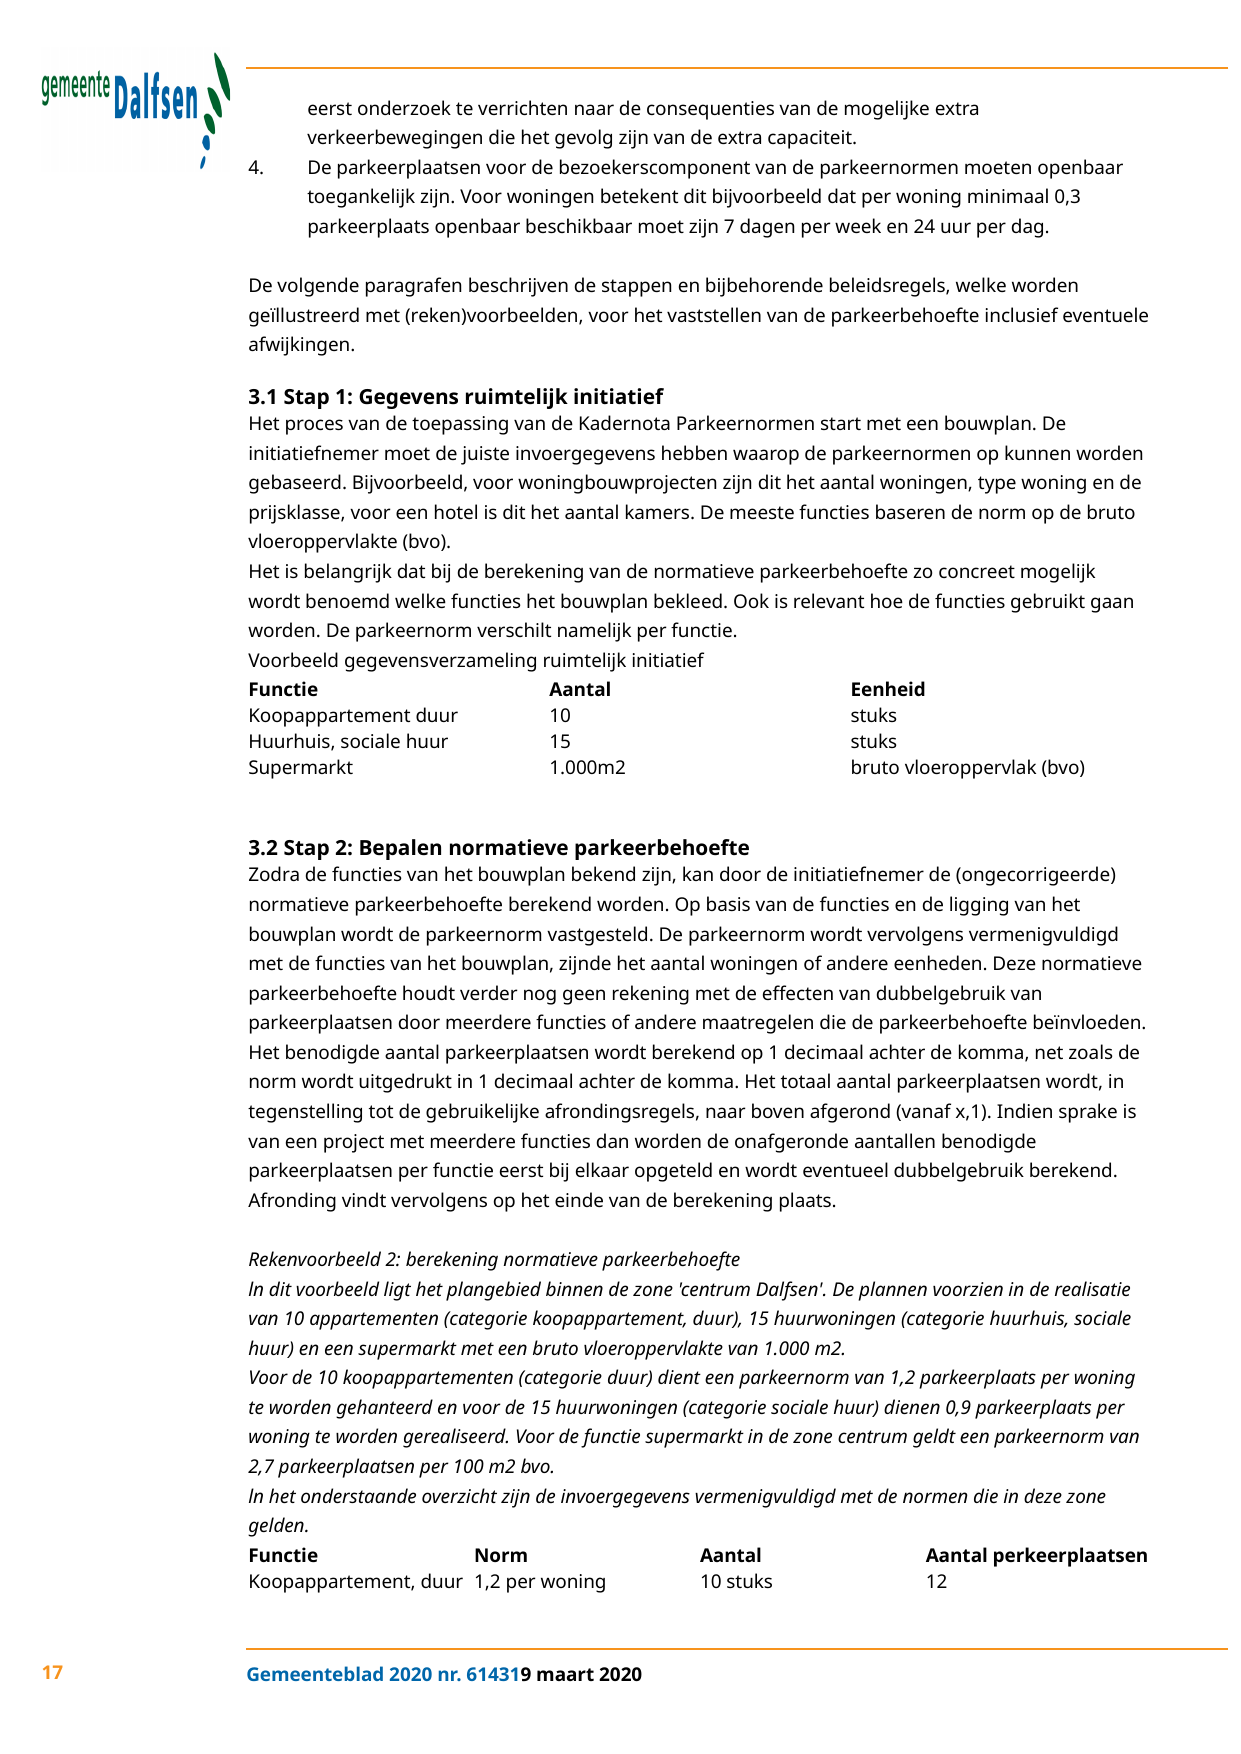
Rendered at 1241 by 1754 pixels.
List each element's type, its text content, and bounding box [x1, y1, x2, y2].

text ln het onderstaande overzicht zijn de invoergegevens vermenigvuldigd met de normen die in deze zone gelden. [248, 1483, 1152, 1538]
table_cell 15 [549, 728, 850, 754]
text Zodra de functies van het bouwplan bekend zijn, kan door de initiatiefnemer de (ongecorrigeerde) normatieve parkeerbehoefte berekend worden. Op basis van de functies en de ligging van het bouwplan wordt de parkeernorm vastgesteld. De parkeernorm wordt vervolgens vermenigvuldigd met de functies van het bouwplan, zijnde het aantal woningen of andere eenheden. Deze normatieve parkeerbehoefte houdt verder nog geen rekening met de effecten van dubbelgebruik van parkeerplaatsen door meerdere functies of andere maatregelen die de parkeerbehoefte beïnvloeden. [248, 862, 1152, 1035]
table_header Eenheid [850, 677, 1152, 702]
text Rekenvoorbeeld 2: berekening normatieve parkeerbehoefte [248, 1246, 1152, 1272]
table_cell bruto vloeroppervlak (bvo) [850, 754, 1152, 779]
text De volgende paragrafen beschrijven de stappen en bijbehorende beleidsregels, welke worden geïllustreerd met (reken)voorbeelden, voor het vaststellen van de parkeerbehoefte inclusief eventuele afwijkingen. [248, 272, 1152, 357]
list eerst onderzoek te verrichten naar de consequenties van de mogelijke extra verkeerbewegingen die het gevolg zijn van de extra capaciteit. [248, 95, 1152, 150]
text 3.1 Stap 1: Gegevens ruimtelijk initiatief [248, 382, 1152, 410]
table_header Aantal [549, 677, 850, 702]
text Het benodigde aantal parkeerplaatsen wordt berekend op 1 decimaal achter de komma, net zoals de norm wordt uitgedrukt in 1 decimaal achter de komma. Het totaal aantal parkeerplaatsen wordt, in tegenstelling tot de gebruikelijke afrondingsregels, naar boven afgerond (vanaf x,1). Indien sprake is van een project met meerdere functies dan worden de onafgeronde aantallen benodigde parkeerplaatsen per functie eerst bij elkaar opgeteld en wordt eventueel dubbelgebruik berekend. Afronding vindt vervolgens op het einde van de berekening plaats. [248, 1039, 1152, 1213]
list De parkeerplaatsen voor de bezoekerscomponent van de parkeernormen moeten openbaar toegankelijk zijn. Voor woningen betekent dit bijvoorbeeld dat per woning minimaal 0,3 parkeerplaats openbaar beschikbaar moet zijn 7 dagen per week en 24 uur per dag. [248, 154, 1152, 239]
table_header Norm [474, 1542, 700, 1568]
picture [41, 47, 231, 172]
text Voor de 10 koopappartementen (categorie duur) dient een parkeernorm van 1,2 parkeerplaats per woning te worden gehanteerd en voor de 15 huurwoningen (categorie sociale huur) dienen 0,9 parkeerplaats per woning te worden gerealiseerd. Voor de functie supermarkt in de zone centrum geldt een parkeernorm van 2,7 parkeerplaatsen per 100 m2 bvo. [248, 1364, 1152, 1479]
table_header Aantal [700, 1542, 926, 1568]
table_cell 12 [926, 1568, 1152, 1594]
table_header Functie [248, 1542, 474, 1568]
table_cell Koopappartement duur [248, 703, 549, 728]
text Het proces van de toepassing van de Kadernota Parkeernormen start met een bouwplan. De initiatiefnemer moet de juiste invoergegevens hebben waarop de parkeernormen op kunnen worden gebaseerd. Bijvoorbeeld, voor woningbouwprojecten zijn dit het aantal woningen, type woning en de prijsklasse, voor een hotel is dit het aantal kamers. De meeste functies baseren de norm op de bruto vloeroppervlakte (bvo). [248, 410, 1152, 554]
text 3.2 Stap 2: Bepalen normatieve parkeerbehoefte [248, 833, 1152, 862]
table_cell stuks [850, 703, 1152, 728]
table_cell stuks [850, 728, 1152, 754]
text Voorbeeld gegevensverzameling ruimtelijk initiatief [248, 647, 1152, 673]
table_cell 10 stuks [700, 1568, 926, 1594]
table_cell 10 [549, 703, 850, 728]
table_cell 1,2 per woning [474, 1568, 700, 1594]
table_cell Koopappartement, duur [248, 1568, 474, 1594]
table_cell Huurhuis, sociale huur [248, 728, 549, 754]
table_header Functie [248, 677, 549, 702]
table_header Aantal perkeerplaatsen [926, 1542, 1152, 1568]
table_cell Supermarkt [248, 754, 549, 779]
text ln dit voorbeeld ligt het plangebied binnen de zone 'centrum Dalfsen'. De plannen voorzien in de realisatie van 10 appartementen (categorie koopappartement, duur), 15 huurwoningen (categorie huurhuis, sociale huur) en een supermarkt met een bruto vloeroppervlakte van 1.000 m2. [248, 1276, 1152, 1361]
text Het is belangrijk dat bij de berekening van de normatieve parkeerbehoefte zo concreet mogelijk wordt benoemd welke functies het bouwplan bekleed. Ook is relevant hoe de functies gebruikt gaan worden. De parkeernorm verschilt namelijk per functie. [248, 558, 1152, 643]
table_cell 1.000m2 [549, 754, 850, 779]
